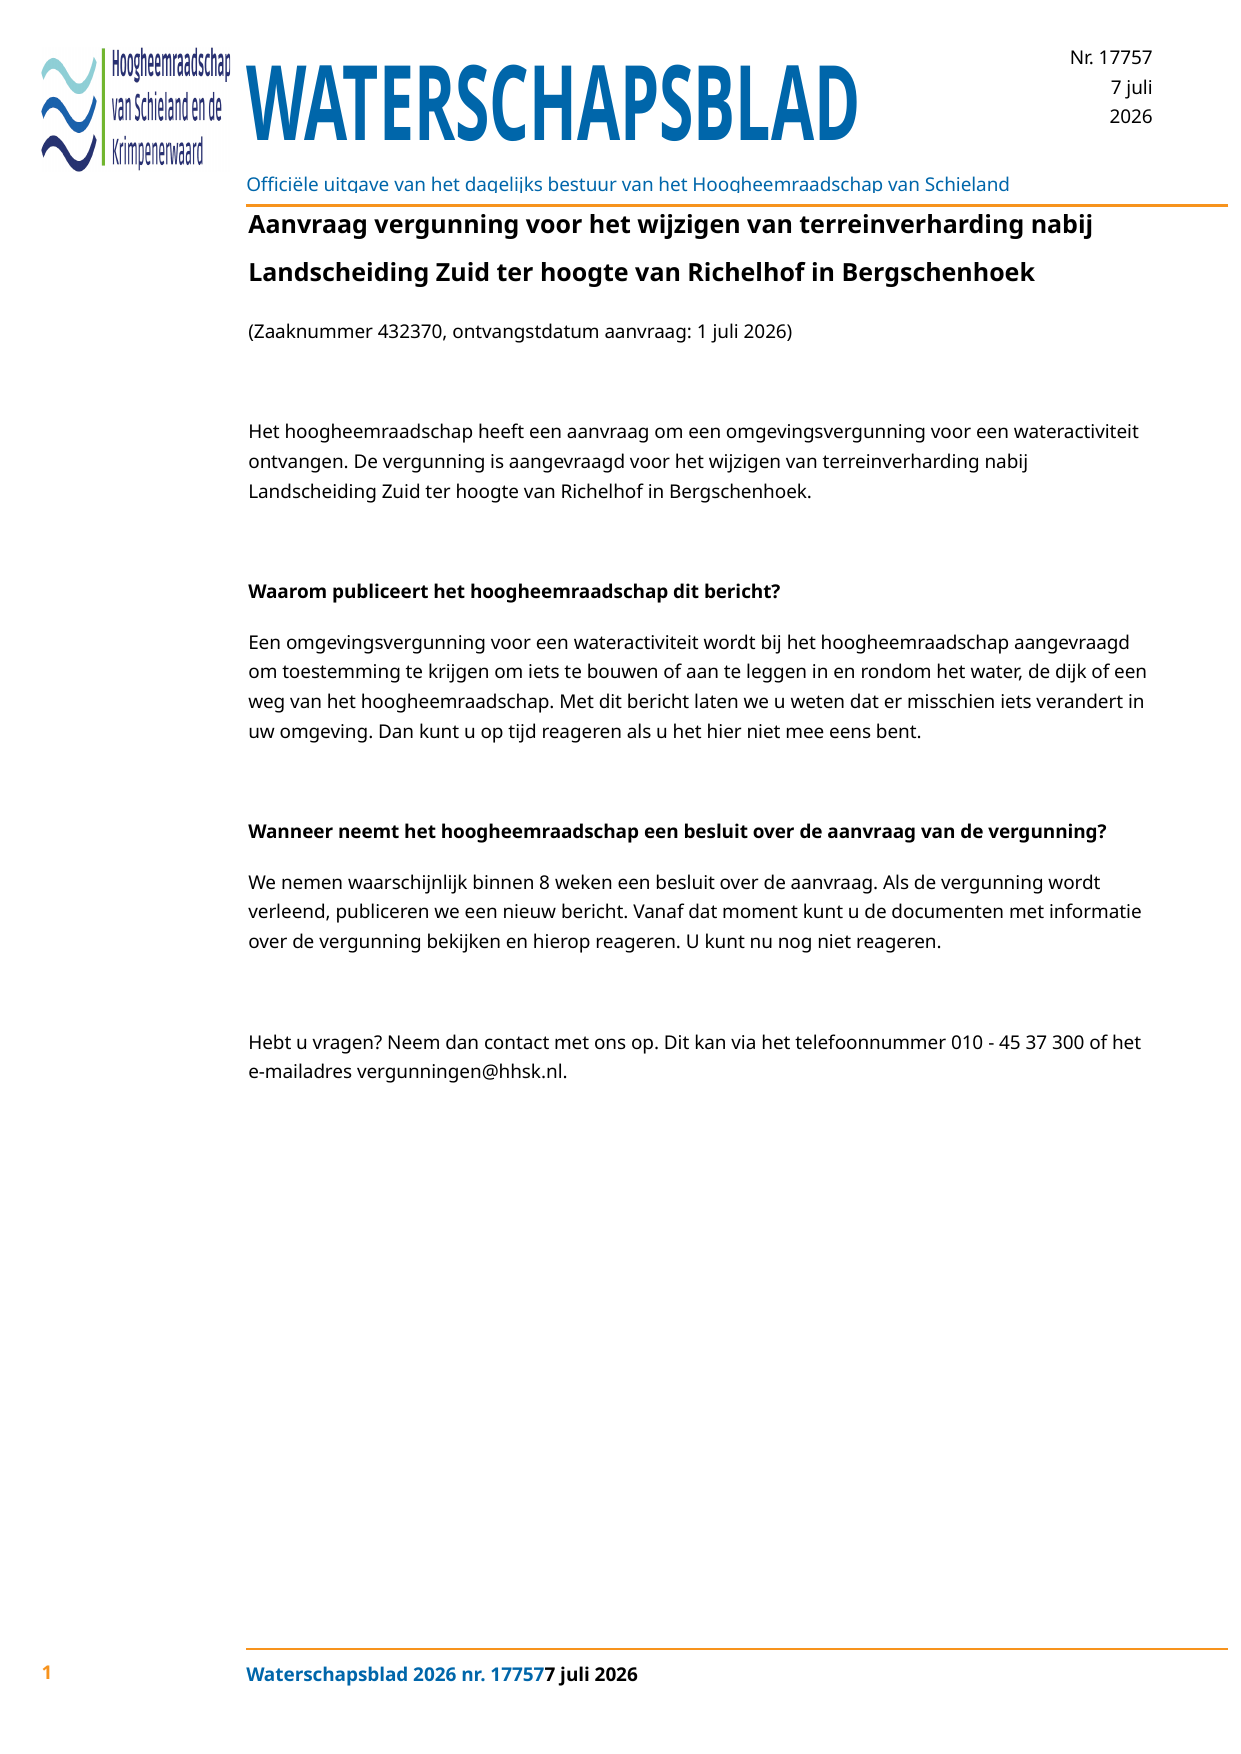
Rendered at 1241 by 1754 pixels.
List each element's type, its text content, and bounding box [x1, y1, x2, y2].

text We nemen waarschijnlijk binnen 8 weken een besluit over de aanvraag. Als de vergunning wordt verleend, publiceren we een nieuw bericht. Vanaf dat moment kunt u de documenten met informatie over de vergunning bekijken en hierop reageren. U kunt nu nog niet reageren. [248, 869, 1152, 954]
text Waarom publiceert het hoogheemraadschap dit bericht? [248, 579, 1152, 604]
text Een omgevingsvergunning voor een wateractiviteit wordt bij het hoogheemraadschap aangevraagd om toestemming te krijgen om iets te bouwen of aan te leggen in en rondom het water, de dijk of een weg van het hoogheemraadschap. Met dit bericht laten we u weten dat er misschien iets verandert in uw omgeving. Dan kunt u op tijd reageren als u het hier niet mee eens bent. [248, 629, 1152, 744]
text (Zaaknummer 432370, ontvangstdatum aanvraag: 1 juli 2026) [248, 318, 1152, 344]
picture [41, 47, 231, 172]
text Hebt u vragen? Neem dan contact met ons op. Dit kan via het telefoonnummer 010 - 45 37 300 of het e-mailadres vergunningen@hhsk.nl. [248, 1029, 1152, 1084]
text Aanvraag vergunning voor het wijzigen van terreinverharding nabij Landscheiding Zuid ter hoogte van Richelhof in Bergschenhoek [248, 207, 1152, 288]
text Het hoogheemraadschap heeft een aanvraag om een omgevingsvergunning voor een wateractiviteit ontvangen. De vergunning is aangevraagd voor het wijzigen van terreinverharding nabij Landscheiding Zuid ter hoogte van Richelhof in Bergschenhoek. [248, 419, 1152, 504]
text Wanneer neemt het hoogheemraadschap een besluit over de aanvraag van de vergunning? [248, 819, 1152, 844]
